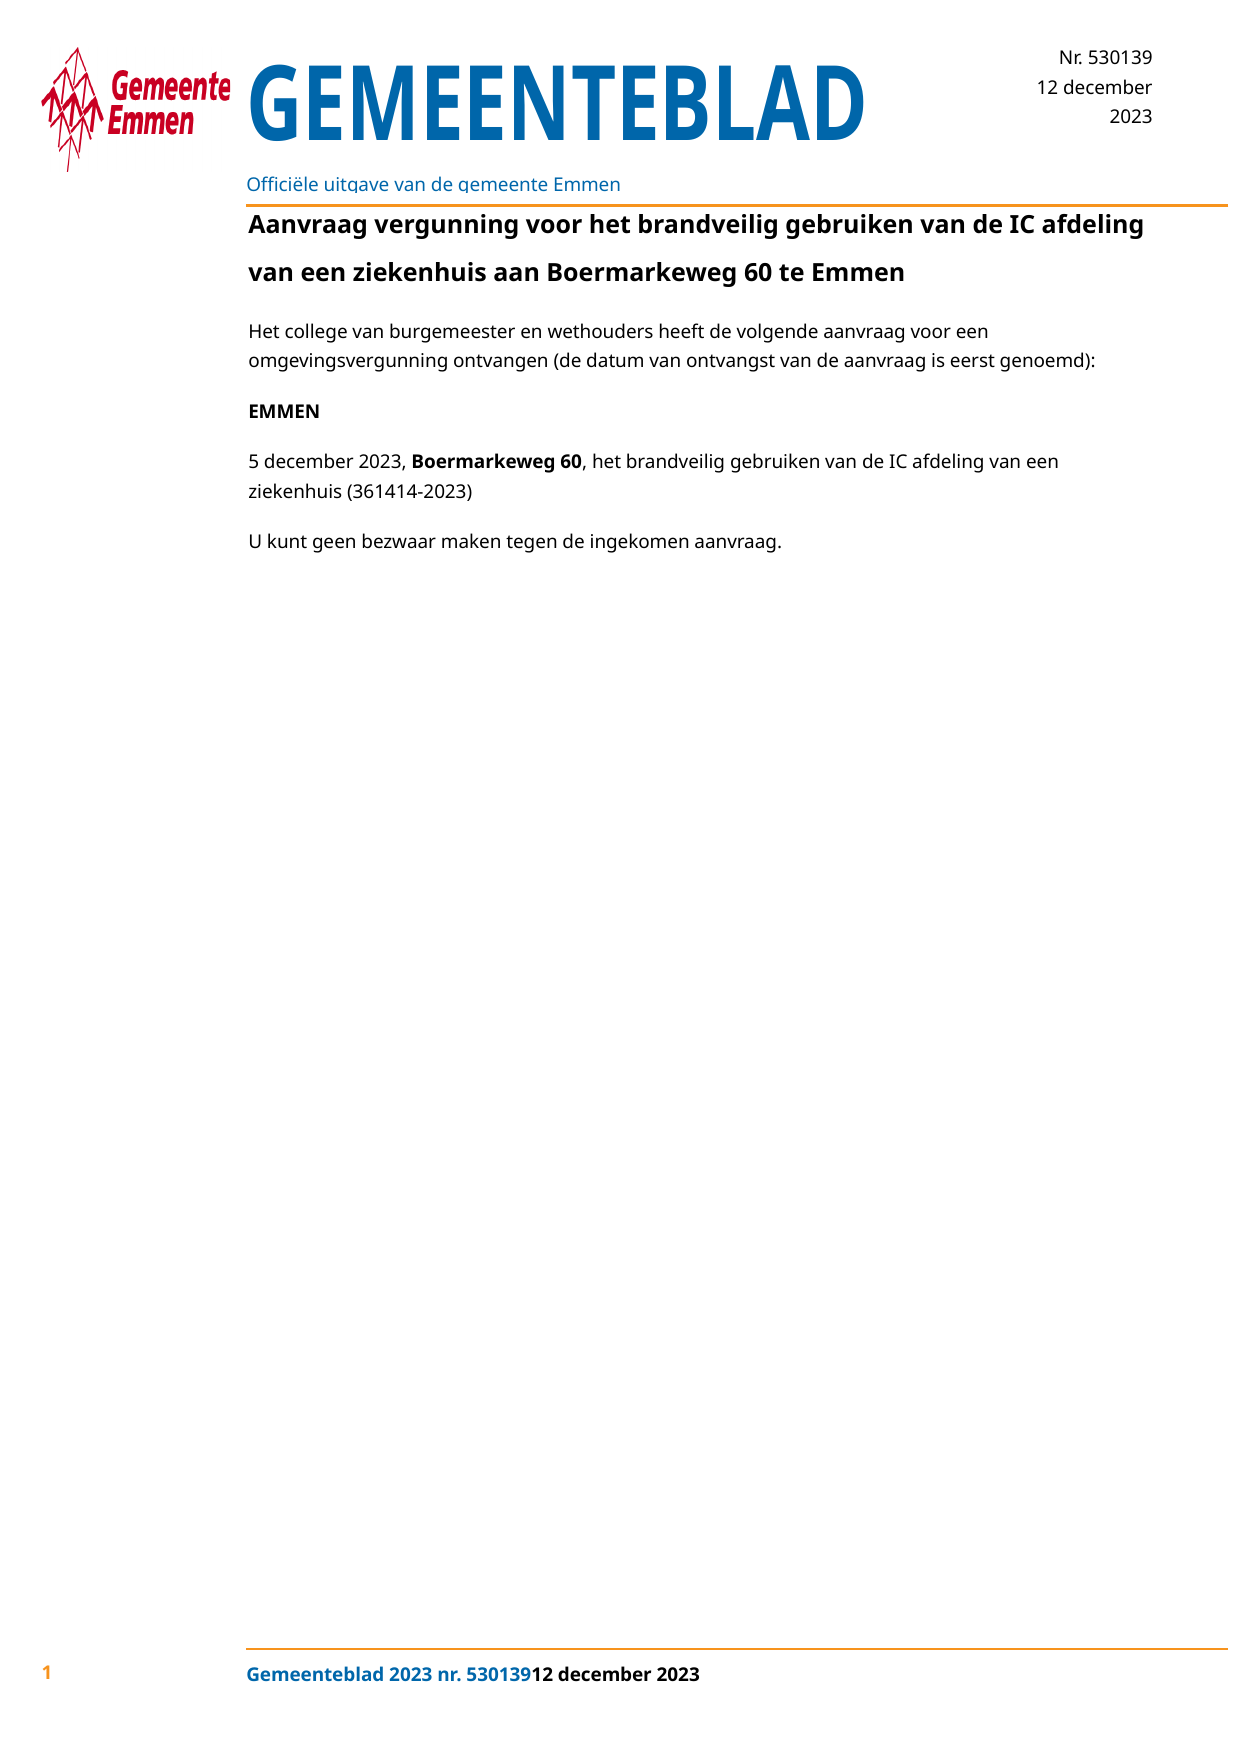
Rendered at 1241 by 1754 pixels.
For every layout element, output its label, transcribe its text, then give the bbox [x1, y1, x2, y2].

text Aanvraag vergunning voor het brandveilig gebruiken van de IC afdeling van een ziekenhuis aan Boermarkeweg 60 te Emmen [248, 207, 1152, 288]
text Het college van burgemeester en wethouders heeft de volgende aanvraag voor een omgevingsvergunning ontvangen (de datum van ontvangst van de aanvraag is eerst genoemd): [248, 318, 1152, 373]
picture [41, 47, 231, 172]
text U kunt geen bezwaar maken tegen de ingekomen aanvraag. [248, 528, 1152, 554]
text 5 december 2023, Boermarkeweg 60, het brandveilig gebruiken van de IC afdeling van een ziekenhuis (361414-2023) [248, 448, 1152, 504]
text EMMEN [248, 398, 1152, 424]
